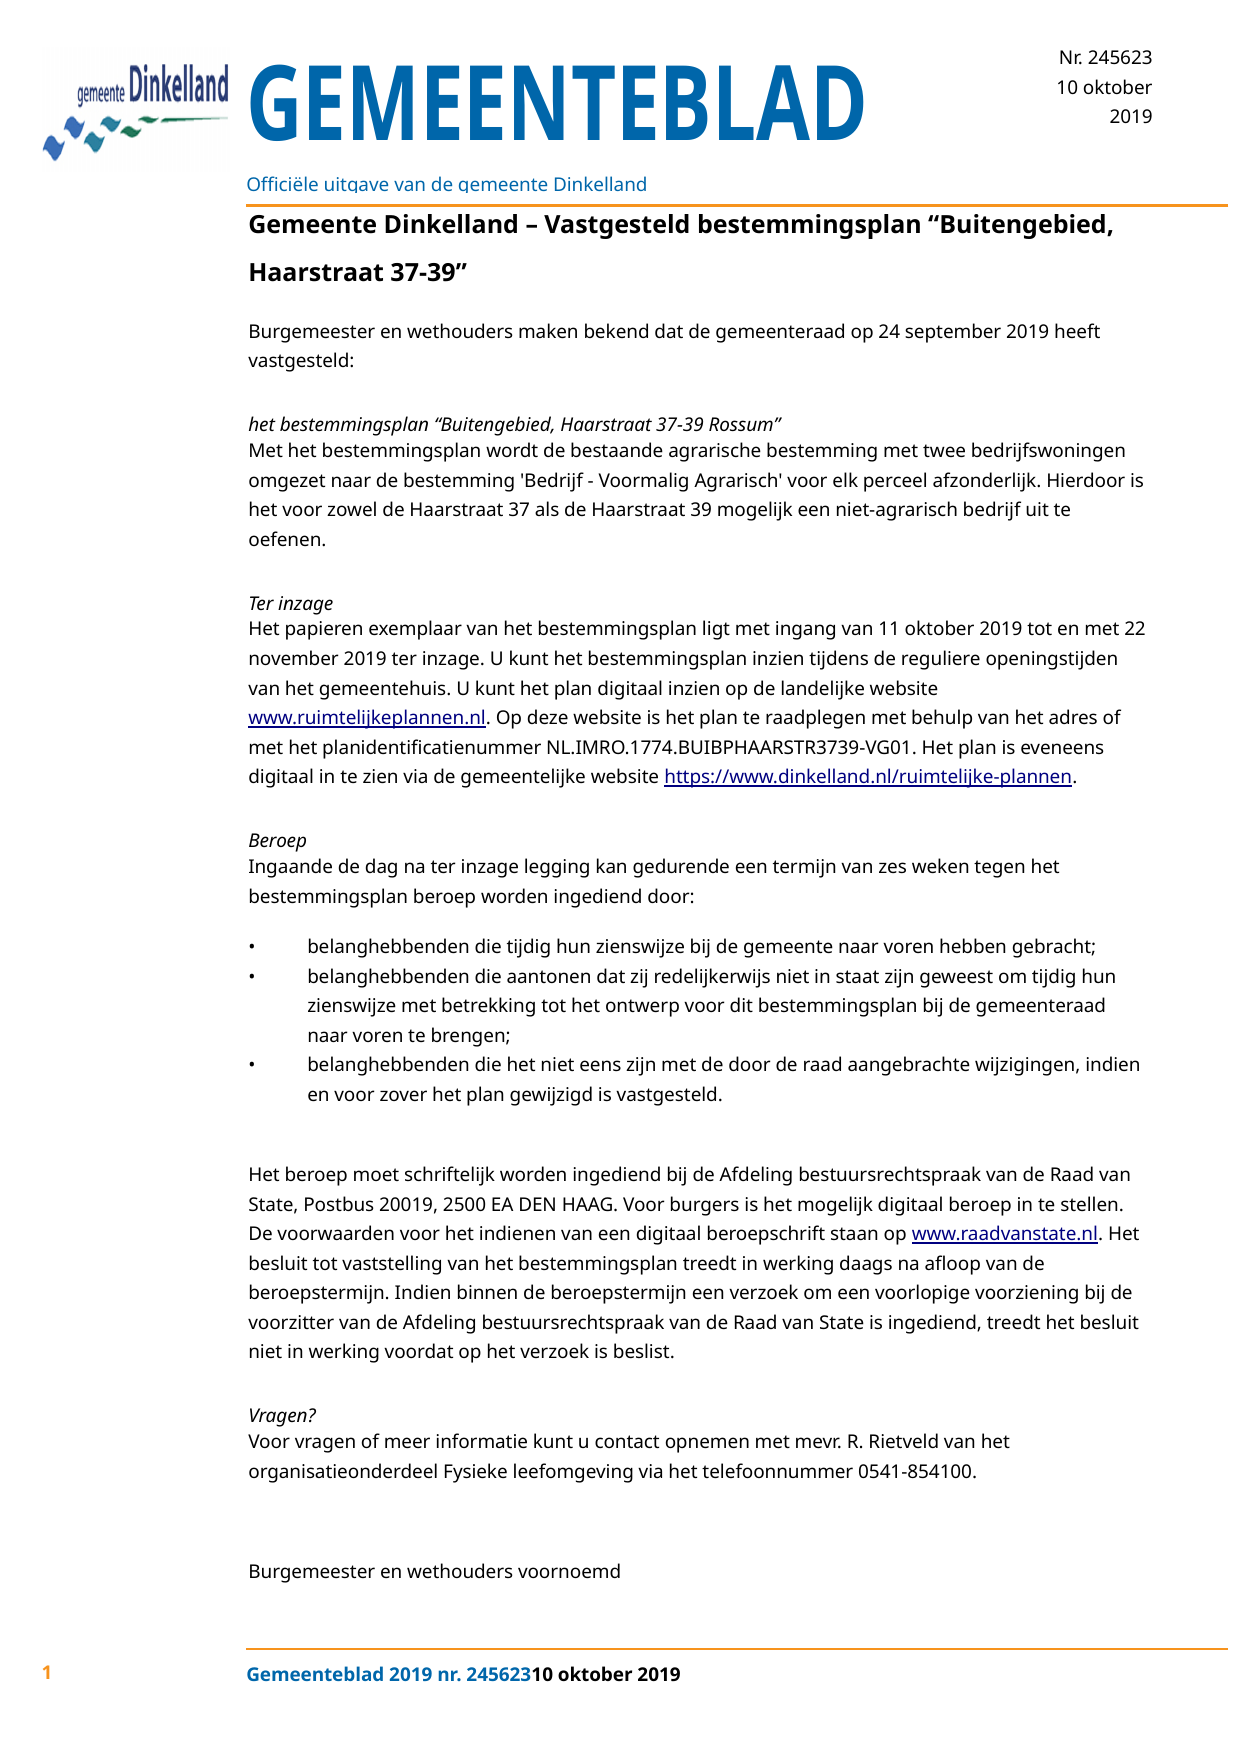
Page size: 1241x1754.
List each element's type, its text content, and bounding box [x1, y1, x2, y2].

text Voor vragen of meer informatie kunt u contact opnemen met mevr. R. Rietveld van het organisatieonderdeel Fysieke leefomgeving via het telefoonnummer 0541-854100. [248, 1428, 1152, 1484]
text Ingaande de dag na ter inzage legging kan gedurende een termijn van zes weken tegen het bestemmingsplan beroep worden ingediend door: [248, 853, 1152, 908]
text het bestemmingsplan “Buitengebied, Haarstraat 37-39 Rossum” [248, 411, 1152, 437]
text Burgemeester en wethouders maken bekend dat de gemeenteraad op 24 september 2019 heeft vastgesteld: [248, 318, 1152, 373]
list belanghebbenden die aantonen dat zij redelijkerwijs niet in staat zijn geweest om tijdig hun zienswijze met betrekking tot het ontwerp voor dit bestemmingsplan bij de gemeenteraad naar voren te brengen; [248, 963, 1152, 1048]
text Ter inzage [248, 590, 1152, 616]
text Het papieren exemplaar van het bestemmingsplan ligt met ingang van 11 oktober 2019 tot en met 22 november 2019 ter inzage. U kunt het bestemmingsplan inzien tijdens de reguliere openingstijden van het gemeentehuis. U kunt het plan digitaal inzien op de landelijke website www.ruimtelijkeplannen.nl. Op deze website is het plan te raadplegen met behulp van het adres of met het planidentificatienummer NL.IMRO.1774.BUIBPHAARSTR3739-VG01. Het plan is eveneens digitaal in te zien via de gemeentelijke website https://www.dinkelland.nl/ruimtelijke-plannen. [248, 616, 1152, 789]
list belanghebbenden die het niet eens zijn met de door de raad aangebrachte wijzigingen, indien en voor zover het plan gewijzigd is vastgesteld. [248, 1052, 1152, 1107]
text Gemeente Dinkelland – Vastgesteld bestemmingsplan “Buitengebied, Haarstraat 37-39” [248, 207, 1152, 288]
text Het beroep moet schriftelijk worden ingediend bij de Afdeling bestuursrechtspraak van de Raad van State, Postbus 20019, 2500 EA DEN HAAG. Voor burgers is het mogelijk digitaal beroep in te stellen. De voorwaarden voor het indienen van een digitaal beroepschrift staan op www.raadvanstate.nl. Het besluit tot vaststelling van het bestemmingsplan treedt in werking daags na afloop van de beroepstermijn. Indien binnen de beroepstermijn een verzoek om een voorlopige voorziening bij de voorzitter van de Afdeling bestuursrechtspraak van de Raad van State is ingediend, treedt het besluit niet in werking voordat op het verzoek is beslist. [248, 1161, 1152, 1364]
text Met het bestemmingsplan wordt de bestaande agrarische bestemming met twee bedrijfswoningen omgezet naar de bestemming 'Bedrijf - Voormalig Agrarisch' voor elk perceel afzonderlijk. Hierdoor is het voor zowel de Haarstraat 37 als de Haarstraat 39 mogelijk een niet-agrarisch bedrijf uit te oefenen. [248, 437, 1152, 552]
text Vragen? [248, 1403, 1152, 1428]
picture [41, 47, 231, 172]
text Burgemeester en wethouders voornoemd [248, 1559, 1152, 1584]
text Beroep [248, 827, 1152, 853]
list belanghebbenden die tijdig hun zienswijze bij de gemeente naar voren hebben gebracht; [248, 933, 1152, 959]
